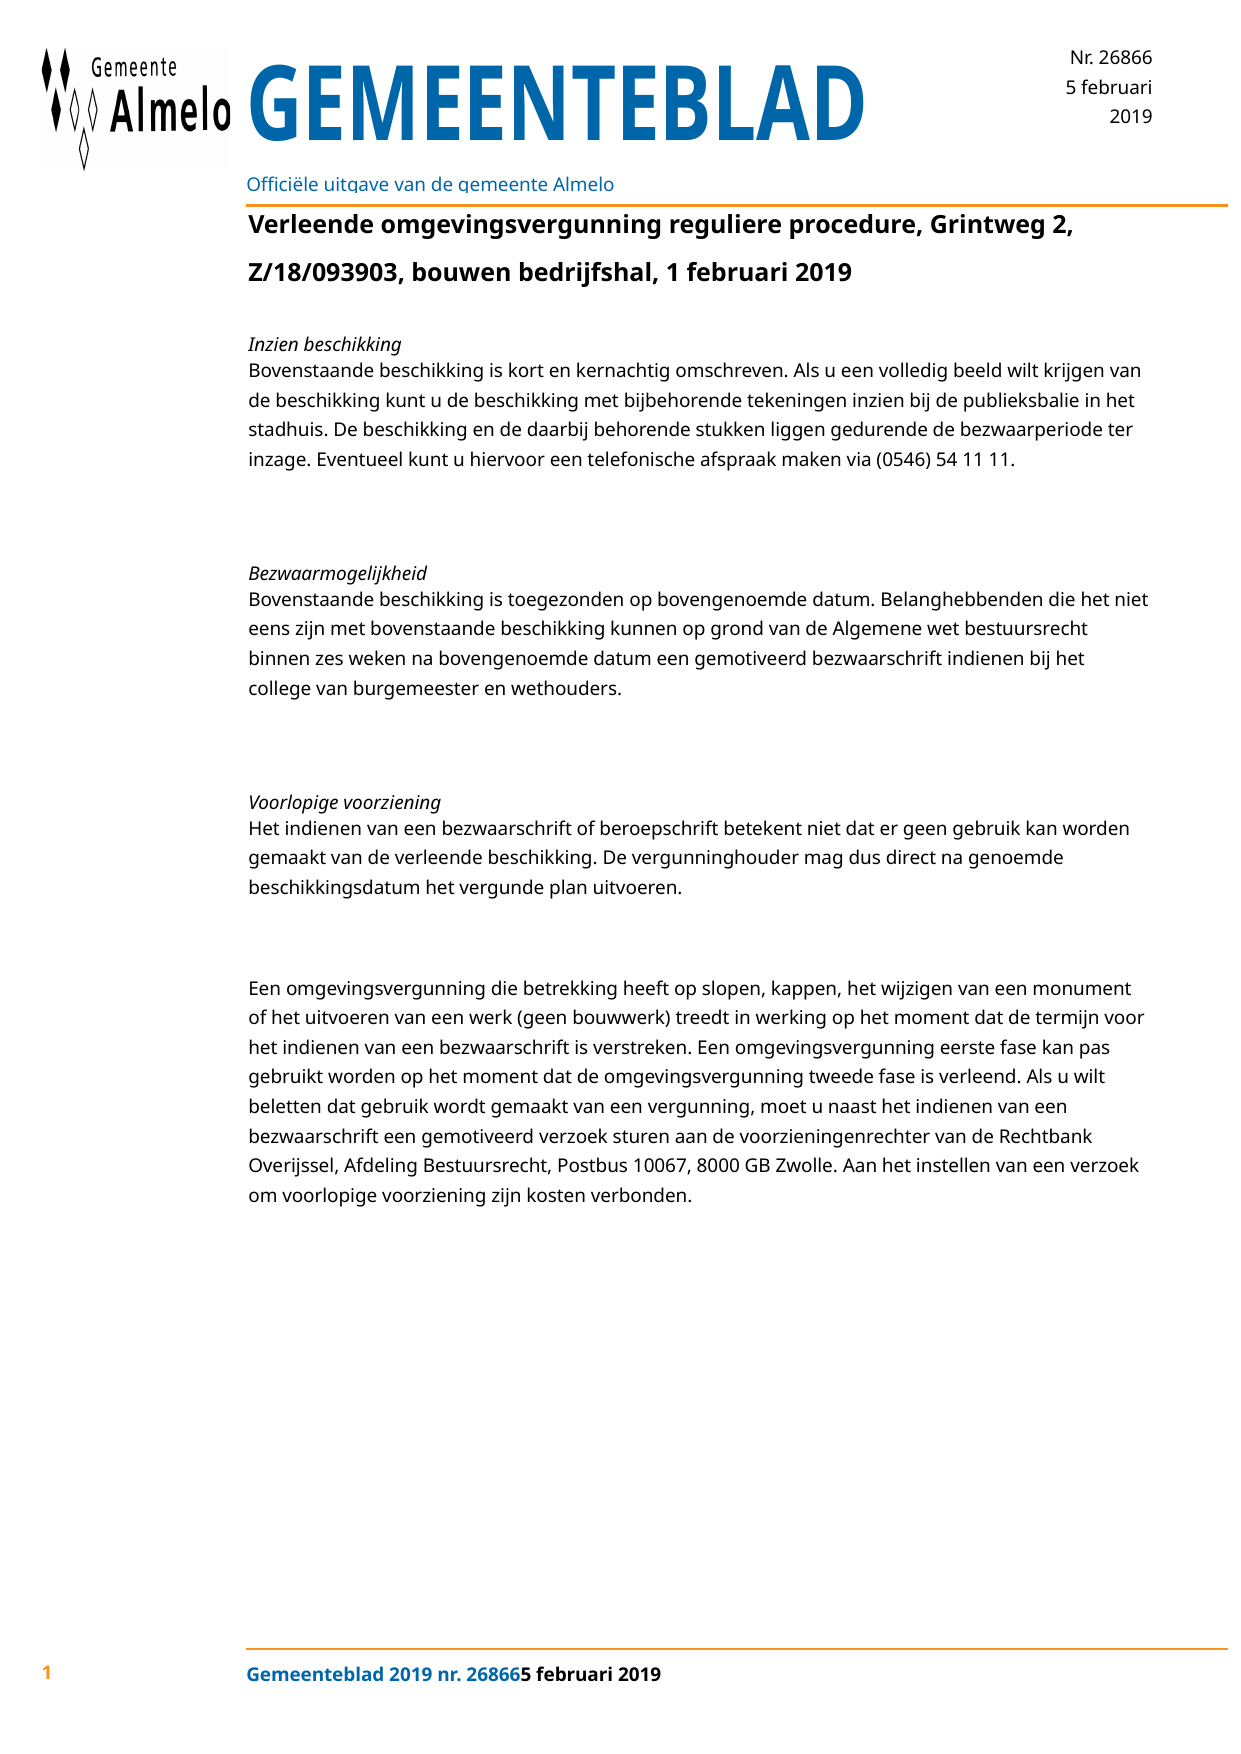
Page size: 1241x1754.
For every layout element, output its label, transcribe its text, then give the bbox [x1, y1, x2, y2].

picture [41, 47, 231, 172]
text Voorlopige voorziening [248, 789, 1152, 815]
text Bovenstaande beschikking is kort en kernachtig omschreven. Als u een volledig beeld wilt krijgen van de beschikking kunt u de beschikking met bijbehorende tekeningen inzien bij de publieksbalie in het stadhuis. De beschikking en de daarbij behorende stukken liggen gedurende de bezwaarperiode ter inzage. Eventueel kunt u hiervoor een telefonische afspraak maken via (0546) 54 11 11. [248, 357, 1152, 472]
text Bovenstaande beschikking is toegezonden op bovengenoemde datum. Belanghebbenden die het niet eens zijn met bovenstaande beschikking kunnen op grond van de Algemene wet bestuursrecht binnen zes weken na bovengenoemde datum een gemotiveerd bezwaarschrift indienen bij het college van burgemeester en wethouders. [248, 586, 1152, 701]
text Een omgevingsvergunning die betrekking heeft op slopen, kappen, het wijzigen van een monument of het uitvoeren van een werk (geen bouwwerk) treedt in werking op het moment dat de termijn voor het indienen van een bezwaarschrift is verstreken. Een omgevingsvergunning eerste fase kan pas gebruikt worden op het moment dat de omgevingsvergunning tweede fase is verleend. Als u wilt beletten dat gebruik wordt gemaakt van een vergunning, moet u naast het indienen van een bezwaarschrift een gemotiveerd verzoek sturen aan de voorzieningenrechter van de Rechtbank Overijssel, Afdeling Bestuursrecht, Postbus 10067, 8000 GB Zwolle. Aan het instellen van een verzoek om voorlopige voorziening zijn kosten verbonden. [248, 975, 1152, 1208]
text Bezwaarmogelijkheid [248, 560, 1152, 586]
text Verleende omgevingsvergunning reguliere procedure, Grintweg 2, Z/18/093903, bouwen bedrijfshal, 1 februari 2019 [248, 207, 1152, 288]
text Inzien beschikking [248, 331, 1152, 357]
text Het indienen van een bezwaarschrift of beroepschrift betekent niet dat er geen gebruik kan worden gemaakt van de verleende beschikking. De vergunninghouder mag dus direct na genoemde beschikkingsdatum het vergunde plan uitvoeren. [248, 815, 1152, 900]
